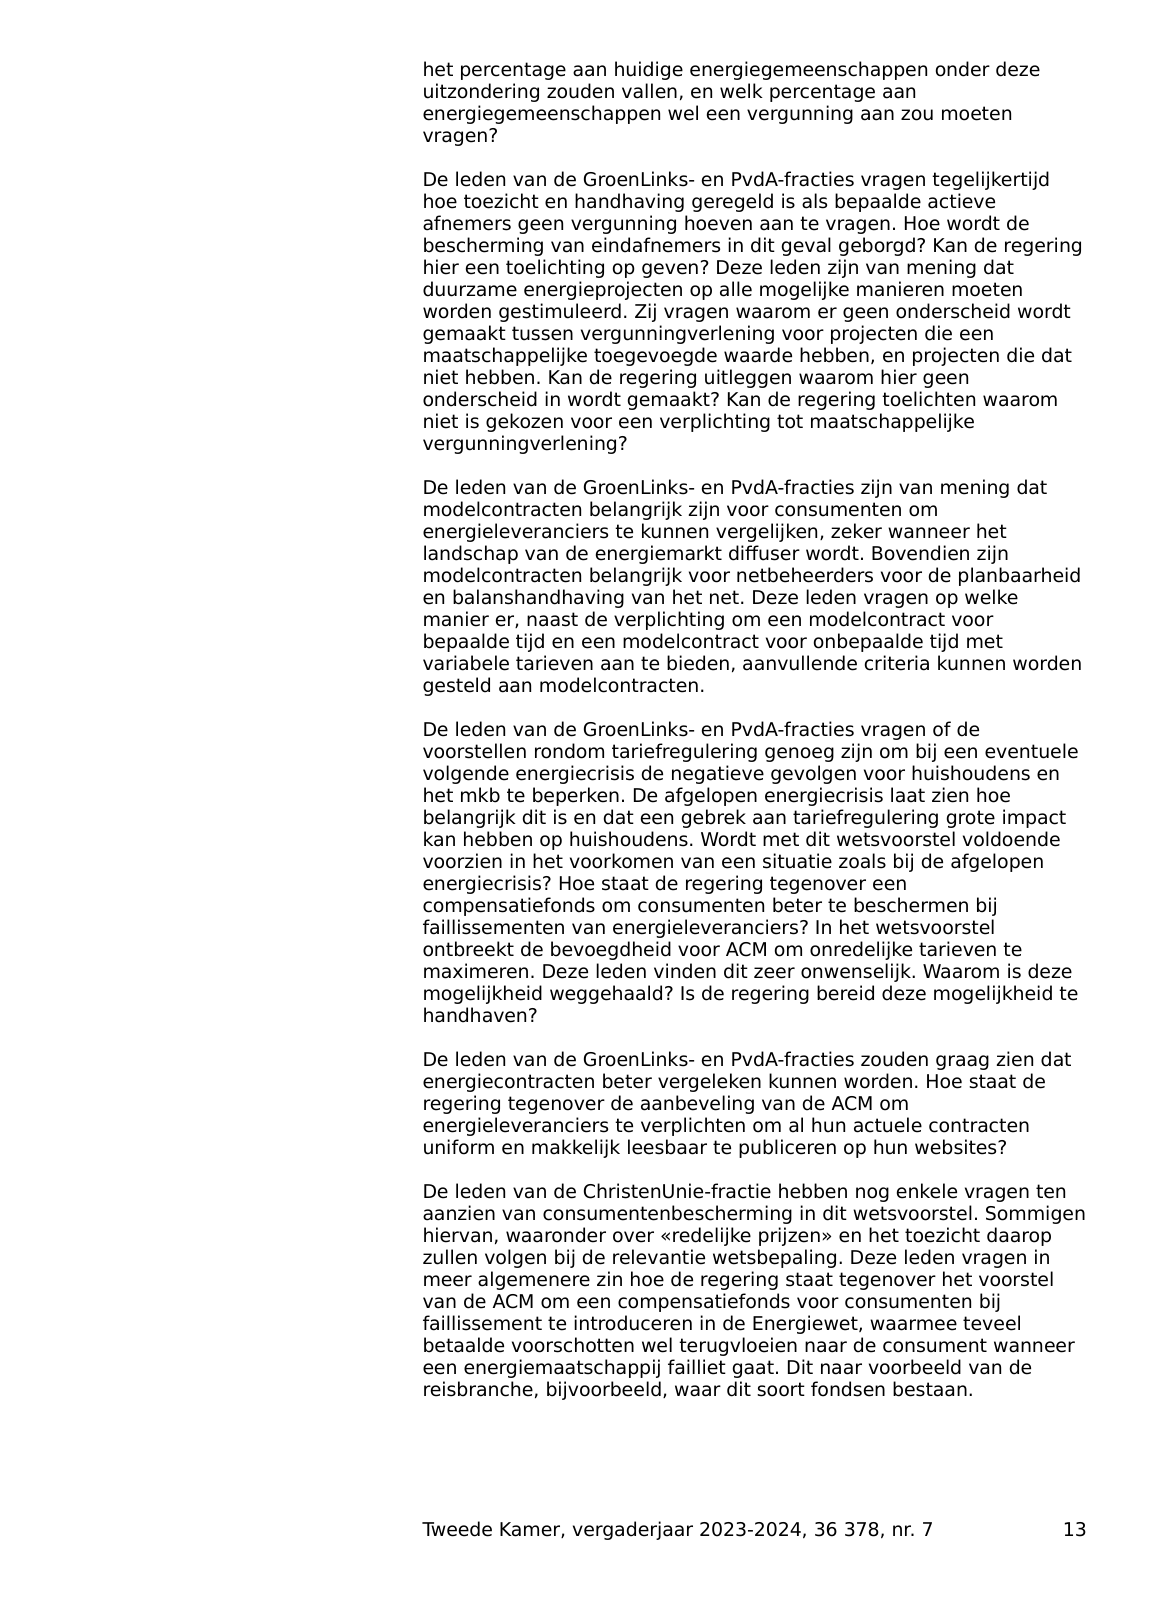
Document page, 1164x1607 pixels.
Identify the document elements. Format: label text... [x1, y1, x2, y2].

text De leden van de ChristenUnie-fractie hebben nog enkele vragen ten aanzien van consumentenbescherming in dit wetsvoorstel. Sommigen hiervan, waaronder over «redelijke prijzen» en het toezicht daarop zullen volgen bij de relevantie wetsbepaling. Deze leden vragen in meer algemenere zin hoe de regering staat tegenover het voorstel van de ACM om een compensatiefonds voor consumenten bij faillissement te introduceren in de Energiewet, waarmee teveel betaalde voorschotten wel terugvloeien naar de consument wanneer een energiemaatschappij failliet gaat. Dit naar voorbeeld van de reisbranche, bijvoorbeeld, waar dit soort fondsen bestaan. [422, 1181, 1087, 1401]
text De leden van de GroenLinks- en PvdA-fracties vragen of de voorstellen rondom tariefregulering genoeg zijn om bij een eventuele volgende energiecrisis de negatieve gevolgen voor huishoudens en het mkb te beperken. De afgelopen energiecrisis laat zien hoe belangrijk dit is en dat een gebrek aan tariefregulering grote impact kan hebben op huishoudens. Wordt met dit wetsvoorstel voldoende voorzien in het voorkomen van een situatie zoals bij de afgelopen energiecrisis? Hoe staat de regering tegenover een compensatiefonds om consumenten beter te beschermen bij faillissementen van energieleveranciers? In het wetsvoorstel ontbreekt de bevoegdheid voor ACM om onredelijke tarieven te maximeren. Deze leden vinden dit zeer onwenselijk. Waarom is deze mogelijkheid weggehaald? Is de regering bereid deze mogelijkheid te handhaven? [422, 719, 1087, 1027]
text het percentage aan huidige energiegemeenschappen onder deze uitzondering zouden vallen, en welk percentage aan energiegemeenschappen wel een vergunning aan zou moeten vragen? [422, 59, 1087, 147]
text De leden van de GroenLinks- en PvdA-fracties vragen tegelijkertijd hoe toezicht en handhaving geregeld is als bepaalde actieve afnemers geen vergunning hoeven aan te vragen. Hoe wordt de bescherming van eindafnemers in dit geval geborgd? Kan de regering hier een toelichting op geven? Deze leden zijn van mening dat duurzame energieprojecten op alle mogelijke manieren moeten worden gestimuleerd. Zij vragen waarom er geen onderscheid wordt gemaakt tussen vergunningverlening voor projecten die een maatschappelijke toegevoegde waarde hebben, en projecten die dat niet hebben. Kan de regering uitleggen waarom hier geen onderscheid in wordt gemaakt? Kan de regering toelichten waarom niet is gekozen voor een verplichting tot maatschappelijke vergunningverlening? [422, 169, 1087, 455]
text De leden van de GroenLinks- en PvdA-fracties zouden graag zien dat energiecontracten beter vergeleken kunnen worden. Hoe staat de regering tegenover de aanbeveling van de ACM om energieleveranciers te verplichten om al hun actuele contracten uniform en makkelijk leesbaar te publiceren op hun websites? [422, 1049, 1087, 1159]
text De leden van de GroenLinks- en PvdA-fracties zijn van mening dat modelcontracten belangrijk zijn voor consumenten om energieleveranciers te kunnen vergelijken, zeker wanneer het landschap van de energiemarkt diffuser wordt. Bovendien zijn modelcontracten belangrijk voor netbeheerders voor de planbaarheid en balanshandhaving van het net. Deze leden vragen op welke manier er, naast de verplichting om een modelcontract voor bepaalde tijd en een modelcontract voor onbepaalde tijd met variabele tarieven aan te bieden, aanvullende criteria kunnen worden gesteld aan modelcontracten. [422, 477, 1087, 697]
